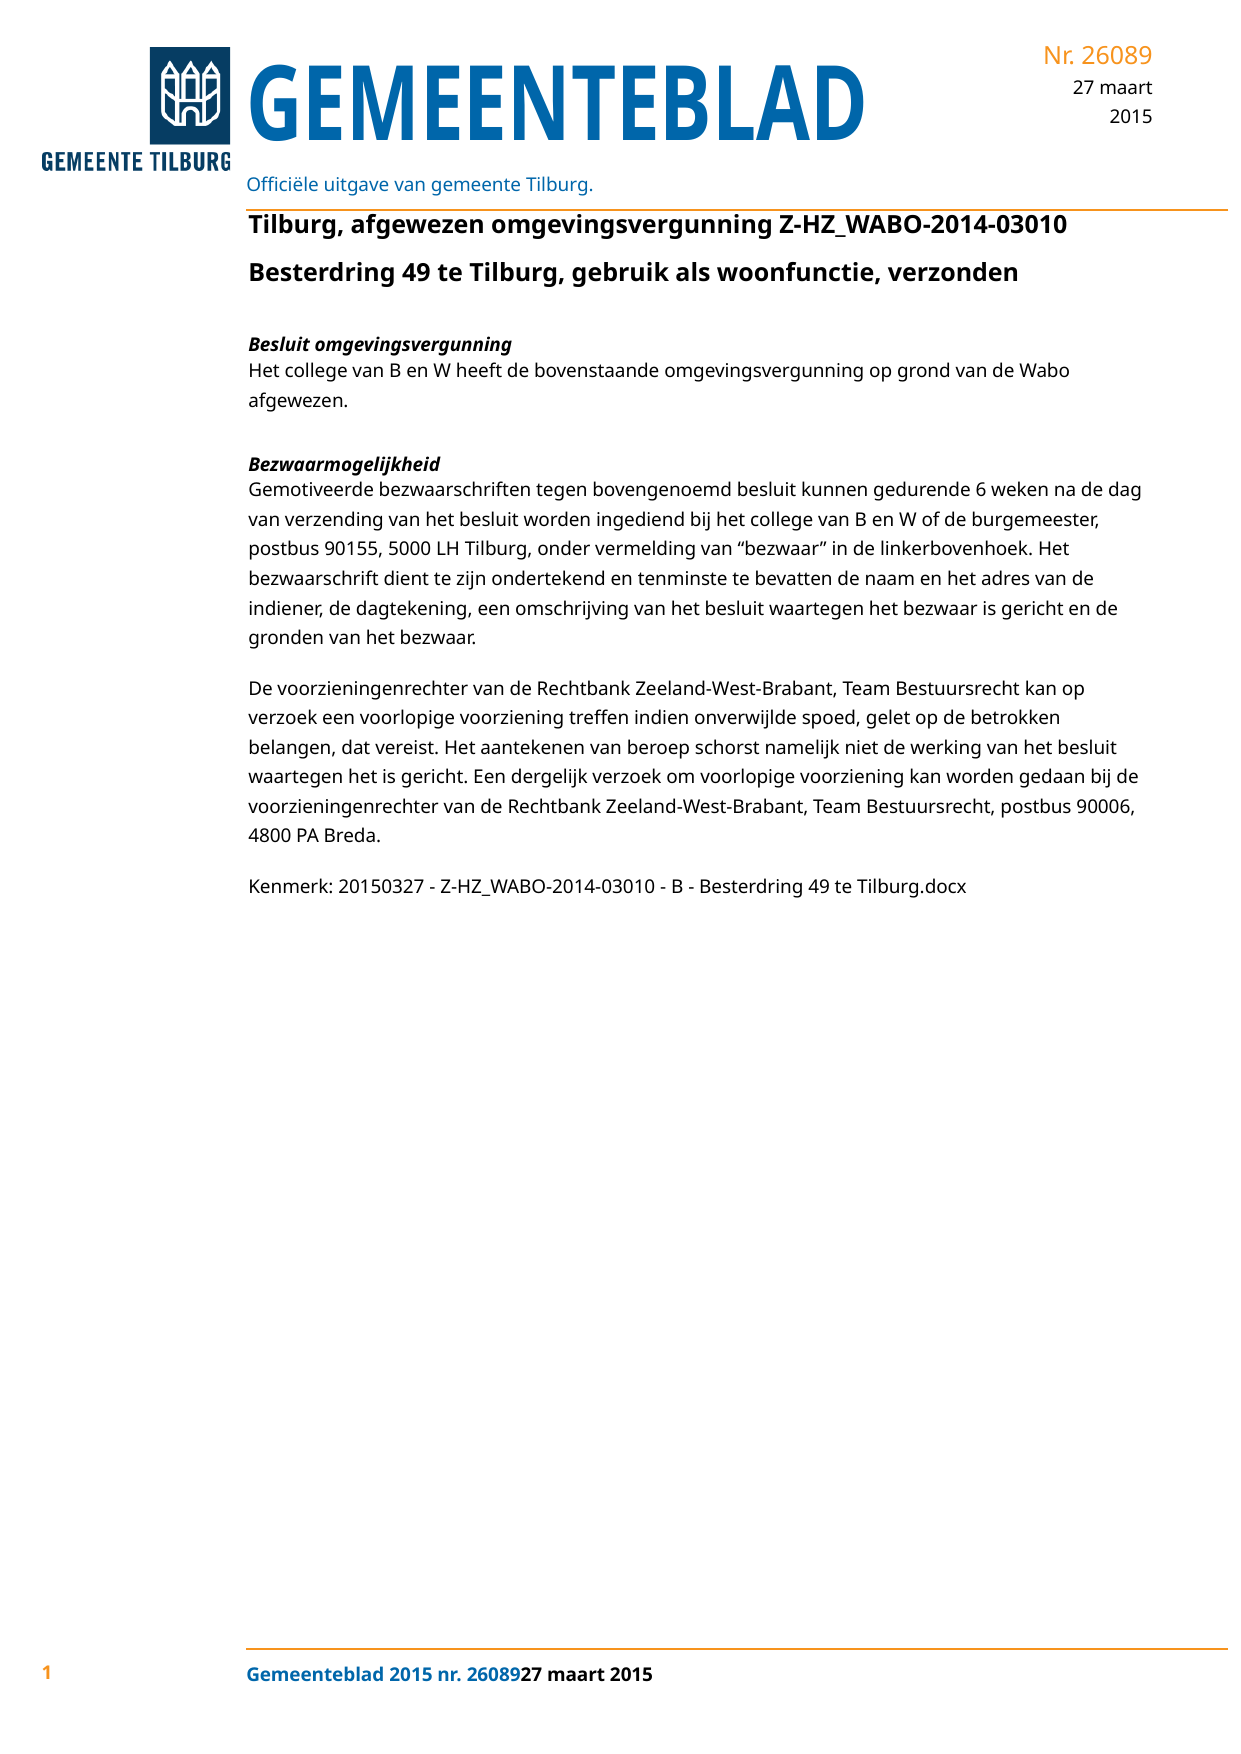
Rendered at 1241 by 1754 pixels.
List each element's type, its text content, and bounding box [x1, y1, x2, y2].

text Besluit omgevingsvergunning [248, 331, 1152, 357]
text Het college van B en W heeft de bovenstaande omgevingsvergunning op grond van de Wabo afgewezen. [248, 357, 1152, 412]
text Gemotiveerde bezwaarschriften tegen bovengenoemd besluit kunnen gedurende 6 weken na de dag van verzending van het besluit worden ingediend bij het college van B en W of de burgemeester, postbus 90155, 5000 LH Tilburg, onder vermelding van “bezwaar” in de linkerbovenhoek. Het bezwaarschrift dient te zijn ondertekend en tenminste te bevatten de naam en het adres van de indiener, de dagtekening, een omschrijving van het besluit waartegen het bezwaar is gericht en de gronden van het bezwaar. [248, 476, 1152, 650]
picture [41, 47, 231, 172]
text Tilburg, afgewezen omgevingsvergunning Z-HZ_WABO-2014-03010 Besterdring 49 te Tilburg, gebruik als woonfunctie, verzonden [248, 211, 1152, 288]
text Kenmerk: 20150327 - Z-HZ_WABO-2014-03010 - B - Besterdring 49 te Tilburg.docx [248, 873, 1152, 899]
text Bezwaarmogelijkheid [248, 451, 1152, 476]
text De voorzieningenrechter van de Rechtbank Zeeland-West-Brabant, Team Bestuursrecht kan op verzoek een voorlopige voorziening treffen indien onverwijlde spoed, gelet op de betrokken belangen, dat vereist. Het aantekenen van beroep schorst namelijk niet de werking van het besluit waartegen het is gericht. Een dergelijk verzoek om voorlopige voorziening kan worden gedaan bij de voorzieningenrechter van de Rechtbank Zeeland-West-Brabant, Team Bestuursrecht, postbus 90006, 4800 PA Breda. [248, 675, 1152, 848]
